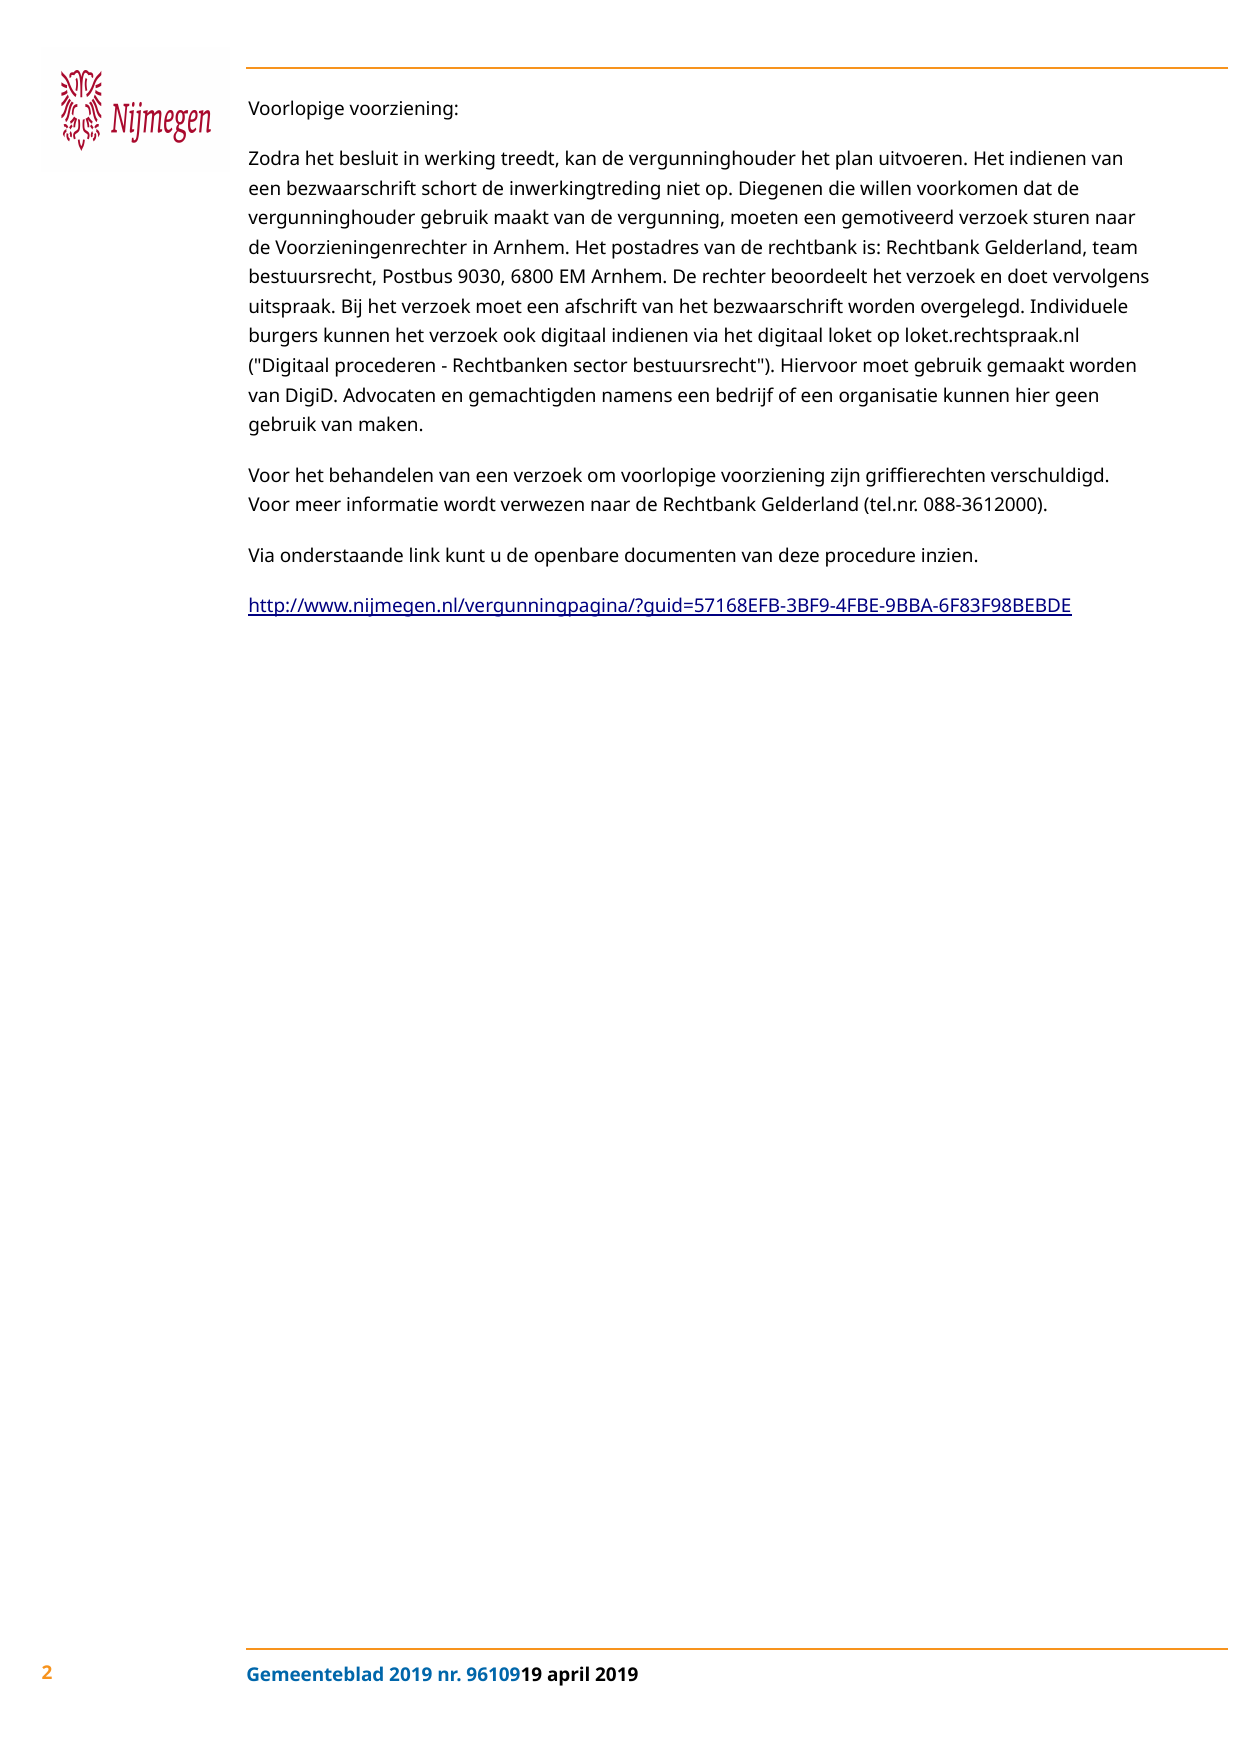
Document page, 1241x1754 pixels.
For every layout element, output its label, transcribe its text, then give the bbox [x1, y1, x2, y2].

text Voorlopige voorziening: [248, 95, 1152, 121]
text Voor het behandelen van een verzoek om voorlopige voorziening zijn griffierechten verschuldigd. Voor meer informatie wordt verwezen naar de Rechtbank Gelderland (tel.nr. 088-3612000). [248, 462, 1152, 517]
text http://www.nijmegen.nl/vergunningpagina/?guid=57168EFB-3BF9-4FBE-9BBA-6F83F98BEBDE [248, 592, 1152, 618]
picture [41, 47, 231, 172]
text Zodra het besluit in werking treedt, kan de vergunninghouder het plan uitvoeren. Het indienen van een bezwaarschrift schort de inwerkingtreding niet op. Diegenen die willen voorkomen dat de vergunninghouder gebruik maakt van de vergunning, moeten een gemotiveerd verzoek sturen naar de Voorzieningenrechter in Arnhem. Het postadres van de rechtbank is: Rechtbank Gelderland, team bestuursrecht, Postbus 9030, 6800 EM Arnhem. De rechter beoordeelt het verzoek en doet vervolgens uitspraak. Bij het verzoek moet een afschrift van het bezwaarschrift worden overgelegd. Individuele burgers kunnen het verzoek ook digitaal indienen via het digitaal loket op loket.rechtspraak.nl ("Digitaal procederen - Rechtbanken sector bestuursrecht"). Hiervoor moet gebruik gemaakt worden van DigiD. Advocaten en gemachtigden namens een bedrijf of een organisatie kunnen hier geen gebruik van maken. [248, 145, 1152, 437]
text Via onderstaande link kunt u de openbare documenten van deze procedure inzien. [248, 542, 1152, 568]
